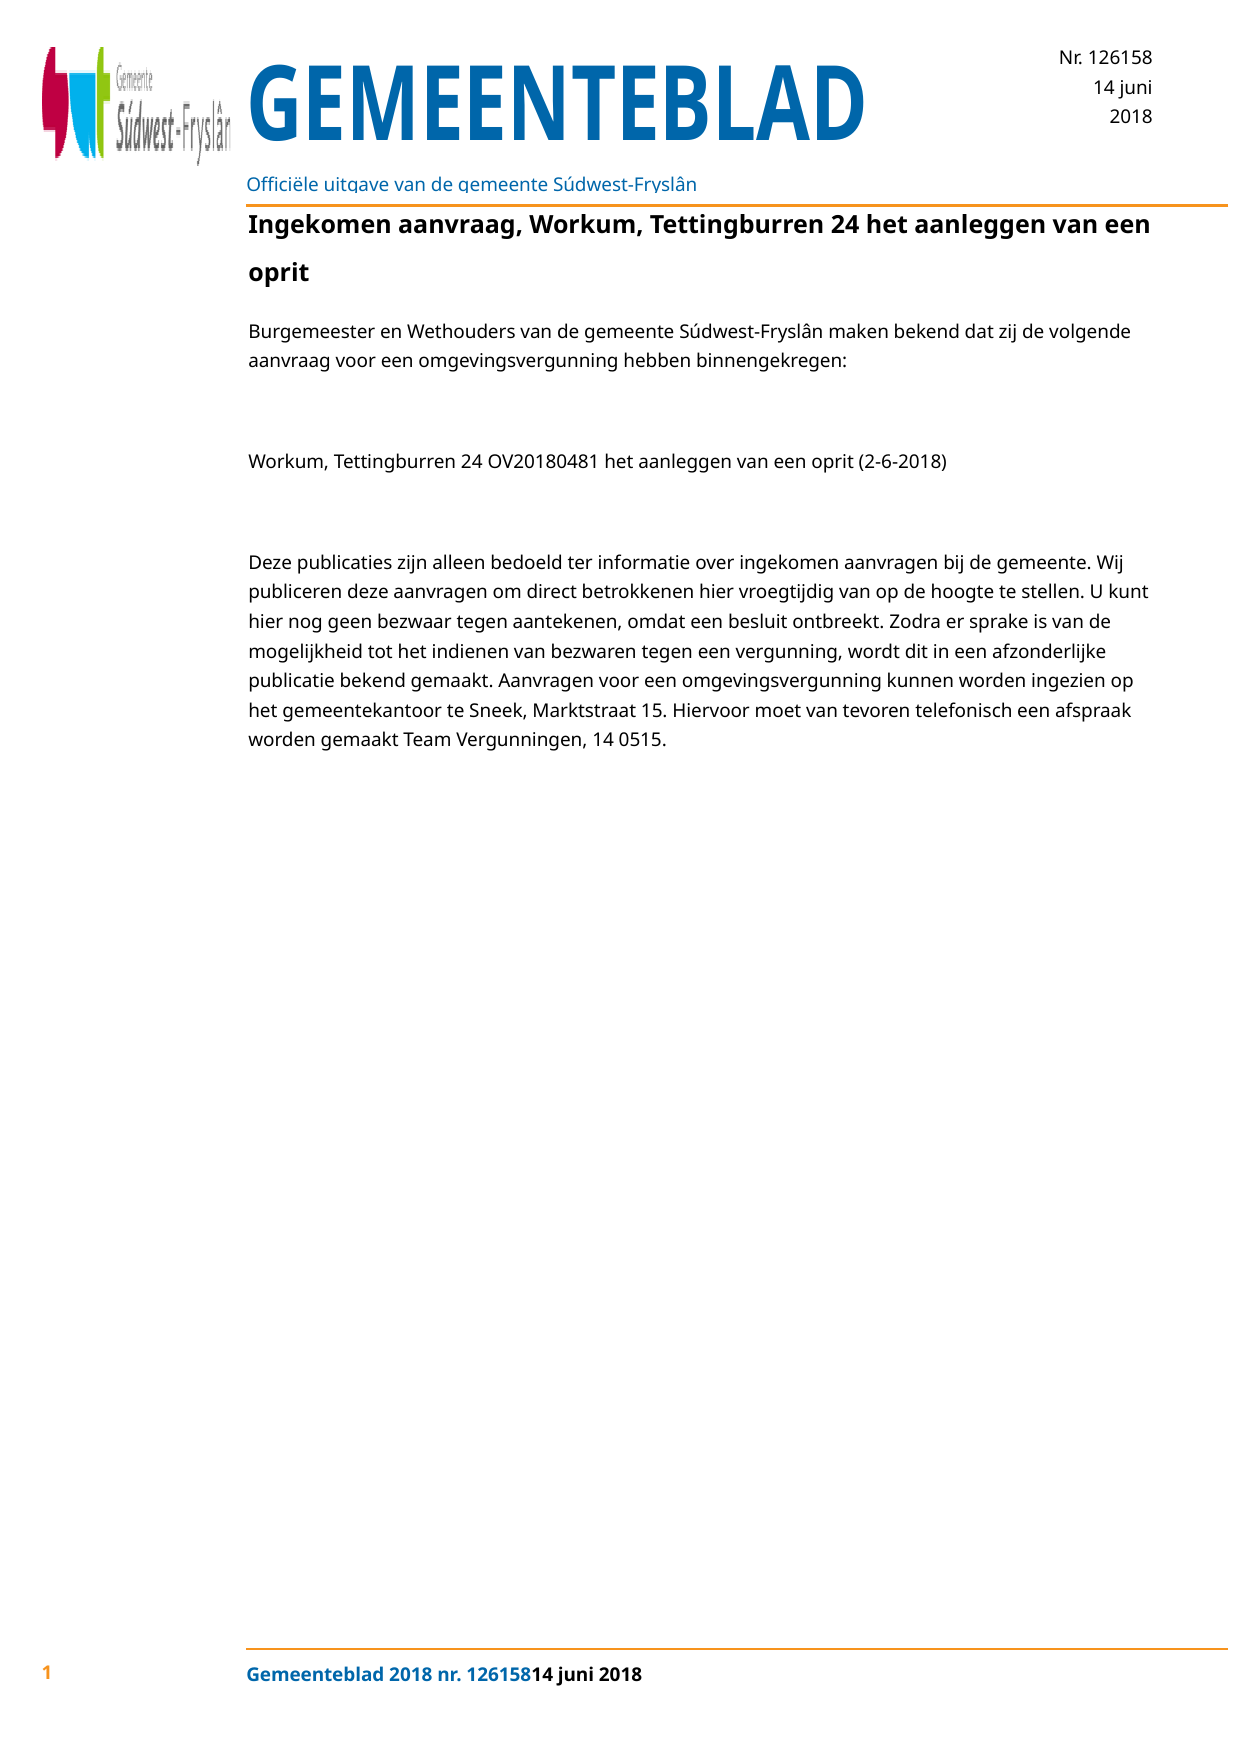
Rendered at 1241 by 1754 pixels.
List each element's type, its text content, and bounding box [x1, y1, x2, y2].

picture [41, 47, 231, 172]
text Workum, Tettingburren 24 OV20180481 het aanleggen van een oprit (2-6-2018) [248, 448, 1152, 474]
text Deze publicaties zijn alleen bedoeld ter informatie over ingekomen aanvragen bij de gemeente. Wij publiceren deze aanvragen om direct betrokkenen hier vroegtijdig van op de hoogte te stellen. U kunt hier nog geen bezwaar tegen aantekenen, omdat een besluit ontbreekt. Zodra er sprake is van de mogelijkheid tot het indienen van bezwaren tegen een vergunning, wordt dit in een afzonderlijke publicatie bekend gemaakt. Aanvragen voor een omgevingsvergunning kunnen worden ingezien op het gemeentekantoor te Sneek, Marktstraat 15. Hiervoor moet van tevoren telefonisch een afspraak worden gemaakt Team Vergunningen, 14 0515. [248, 549, 1152, 752]
text Ingekomen aanvraag, Workum, Tettingburren 24 het aanleggen van een oprit [248, 207, 1152, 288]
text Burgemeester en Wethouders van de gemeente Súdwest-Fryslân maken bekend dat zij de volgende aanvraag voor een omgevingsvergunning hebben binnengekregen: [248, 318, 1152, 373]
